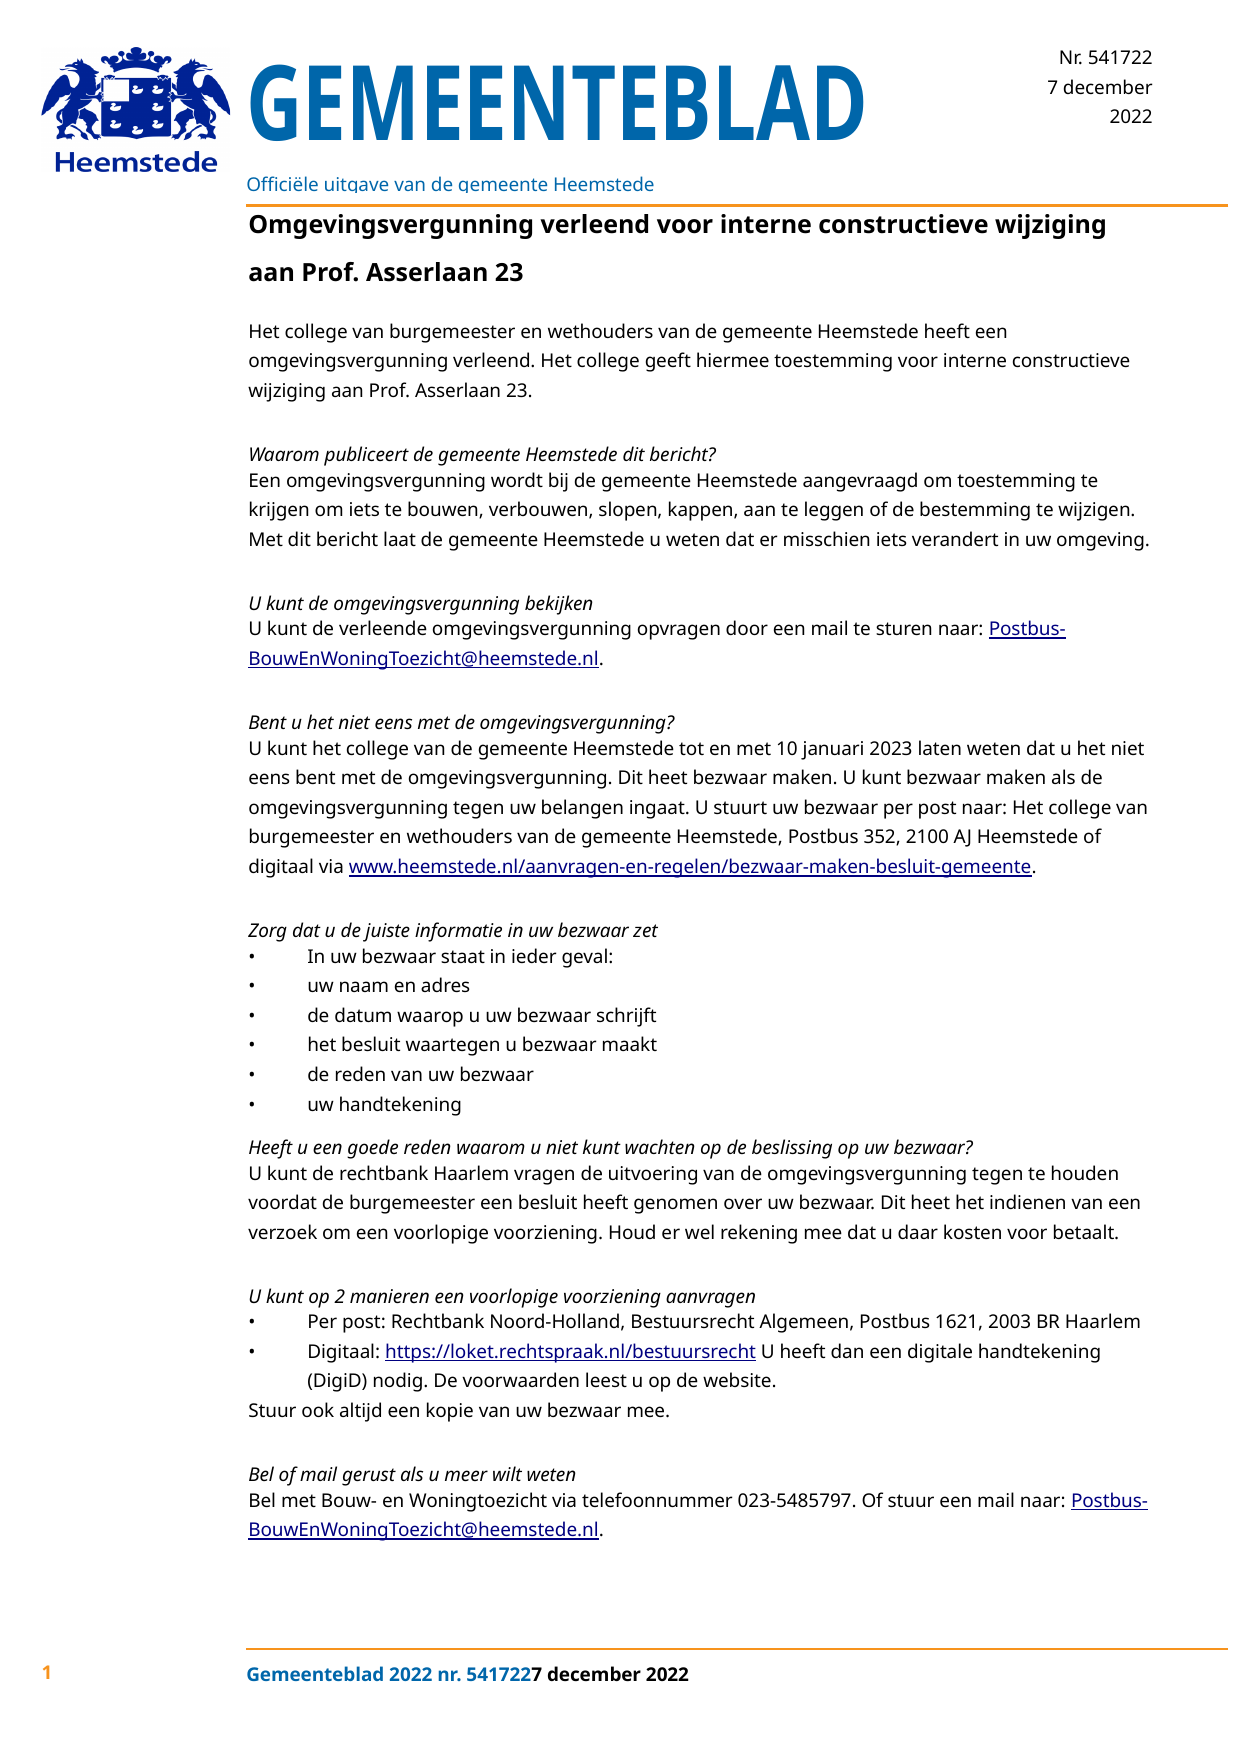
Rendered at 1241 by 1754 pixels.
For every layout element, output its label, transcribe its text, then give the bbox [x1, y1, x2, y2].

text U kunt de omgevingsvergunning bekijken [248, 590, 1152, 616]
text U kunt het college van de gemeente Heemstede tot en met 10 januari 2023 laten weten dat u het niet eens bent met de omgevingsvergunning. Dit heet bezwaar maken. U kunt bezwaar maken als de omgevingsvergunning tegen uw belangen ingaat. U stuurt uw bezwaar per post naar: Het college van burgemeester en wethouders van de gemeente Heemstede, Postbus 352, 2100 AJ Heemstede of digitaal via www.heemstede.nl/aanvragen-en-regelen/bezwaar-maken-besluit-gemeente. [248, 735, 1152, 879]
text Bel met Bouw- en Woningtoezicht via telefoonnummer 023-5485797. Of stuur een mail naar: Postbus-BouwEnWoningToezicht@heemstede.nl. [248, 1487, 1152, 1542]
text Bel of mail gerust als u meer wilt weten [248, 1461, 1152, 1487]
text Omgevingsvergunning verleend voor interne constructieve wijziging aan Prof. Asserlaan 23 [248, 207, 1152, 288]
list Per post: Rechtbank Noord-Holland, Bestuursrecht Algemeen, Postbus 1621, 2003 BR Haarlem [248, 1308, 1152, 1334]
list de datum waarop u uw bezwaar schrijft [248, 1002, 1152, 1028]
text U kunt de rechtbank Haarlem vragen de uitvoering van de omgevingsvergunning tegen te houden voordat de burgemeester een besluit heeft genomen over uw bezwaar. Dit heet het indienen van een verzoek om een voorlopige voorziening. Houd er wel rekening mee dat u daar kosten voor betaalt. [248, 1160, 1152, 1244]
list de reden van uw bezwaar [248, 1061, 1152, 1087]
text Een omgevingsvergunning wordt bij de gemeente Heemstede aangevraagd om toestemming te krijgen om iets te bouwen, verbouwen, slopen, kappen, aan te leggen of de bestemming te wijzigen. Met dit bericht laat de gemeente Heemstede u weten dat er misschien iets verandert in uw omgeving. [248, 467, 1152, 552]
text Zorg dat u de juiste informatie in uw bezwaar zet [248, 917, 1152, 943]
text Heeft u een goede reden waarom u niet kunt wachten op de beslissing op uw bezwaar? [248, 1134, 1152, 1160]
text Stuur ook altijd een kopie van uw bezwaar mee. [248, 1397, 1152, 1423]
list uw naam en adres [248, 972, 1152, 998]
picture [41, 47, 231, 172]
text Bent u het niet eens met de omgevingsvergunning? [248, 709, 1152, 735]
text Waarom publiceert de gemeente Heemstede dit bericht? [248, 441, 1152, 467]
list In uw bezwaar staat in ieder geval: [248, 943, 1152, 969]
list uw handtekening [248, 1091, 1152, 1117]
text U kunt de verleende omgevingsvergunning opvragen door een mail te sturen naar: Postbus-BouwEnWoningToezicht@heemstede.nl. [248, 616, 1152, 671]
list het besluit waartegen u bezwaar maakt [248, 1032, 1152, 1057]
list Digitaal: https://loket.rechtspraak.nl/bestuursrecht U heeft dan een digitale handtekening (DigiD) nodig. De voorwaarden leest u op de website. [248, 1338, 1152, 1393]
text U kunt op 2 manieren een voorlopige voorziening aanvragen [248, 1283, 1152, 1308]
text Het college van burgemeester en wethouders van de gemeente Heemstede heeft een omgevingsvergunning verleend. Het college geeft hiermee toestemming voor interne constructieve wijziging aan Prof. Asserlaan 23. [248, 318, 1152, 403]
